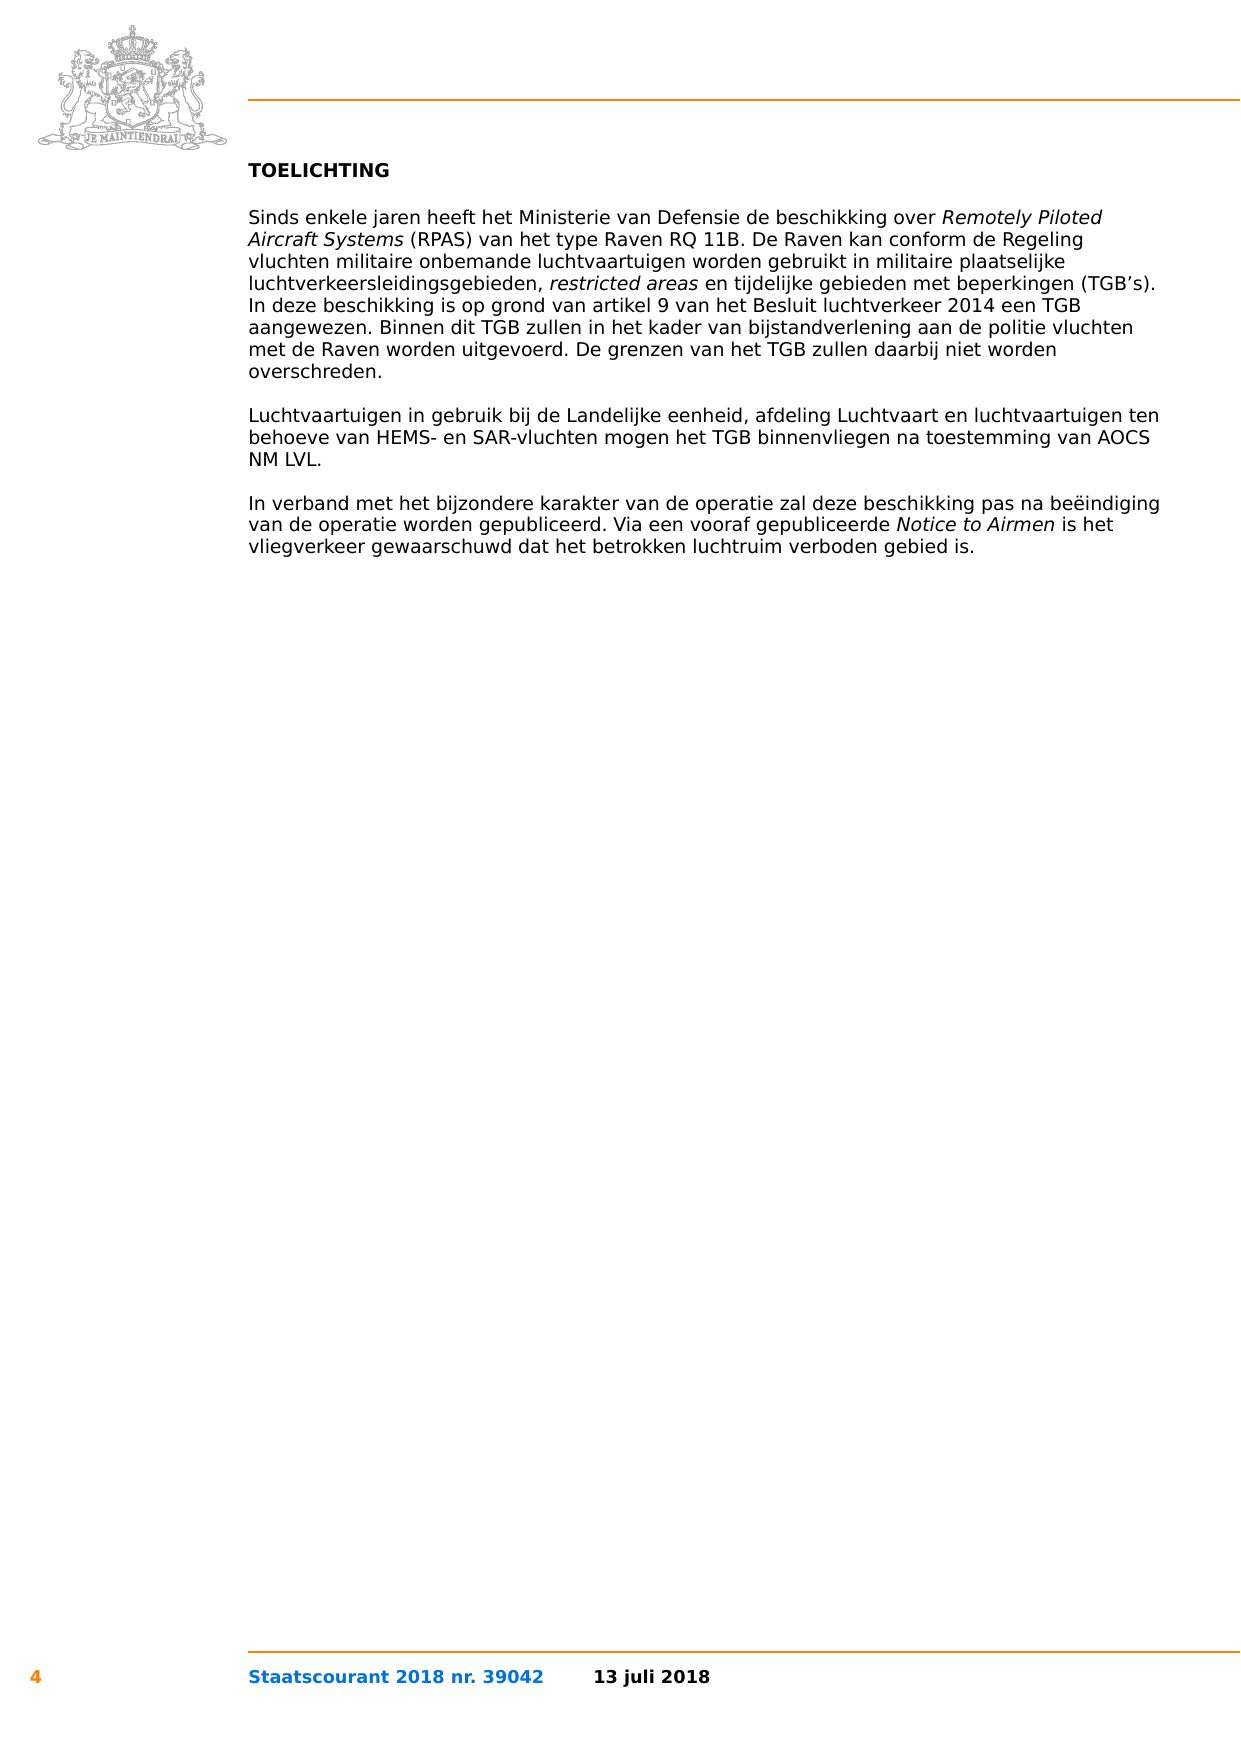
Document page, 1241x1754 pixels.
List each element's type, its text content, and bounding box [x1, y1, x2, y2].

picture [38, 25, 227, 150]
text Sinds enkele jaren heeft het Ministerie van Defensie de beschikking over Remotely Piloted Aircraft Systems (RPAS) van het type Raven RQ 11B. De Raven kan conform de Regeling vluchten militaire onbemande luchtvaartuigen worden gebruikt in militaire plaatselijke luchtverkeersleidingsgebieden, restricted areas en tijdelijke gebieden met beperkingen (TGB’s). In deze beschikking is op grond van artikel 9 van het Besluit luchtverkeer 2014 een TGB aangewezen. Binnen dit TGB zullen in het kader van bijstandverlening aan de politie vluchten met de Raven worden uitgevoerd. De grenzen van het TGB zullen daarbij niet worden overschreden. [248, 207, 1163, 383]
subtitle TOELICHTING [248, 160, 1163, 182]
text Luchtvaartuigen in gebruik bij de Landelijke eenheid, afdeling Luchtvaart en luchtvaartuigen ten behoeve van HEMS- en SAR-vluchten mogen het TGB binnenvliegen na toestemming van AOCS NM LVL. [248, 404, 1163, 471]
text In verband met het bijzondere karakter van de operatie zal deze beschikking pas na beëindiging van de operatie worden gepubliceerd. Via een vooraf gepubliceerde Notice to Airmen is het vliegverkeer gewaarschuwd dat het betrokken luchtruim verboden gebied is. [248, 492, 1163, 558]
